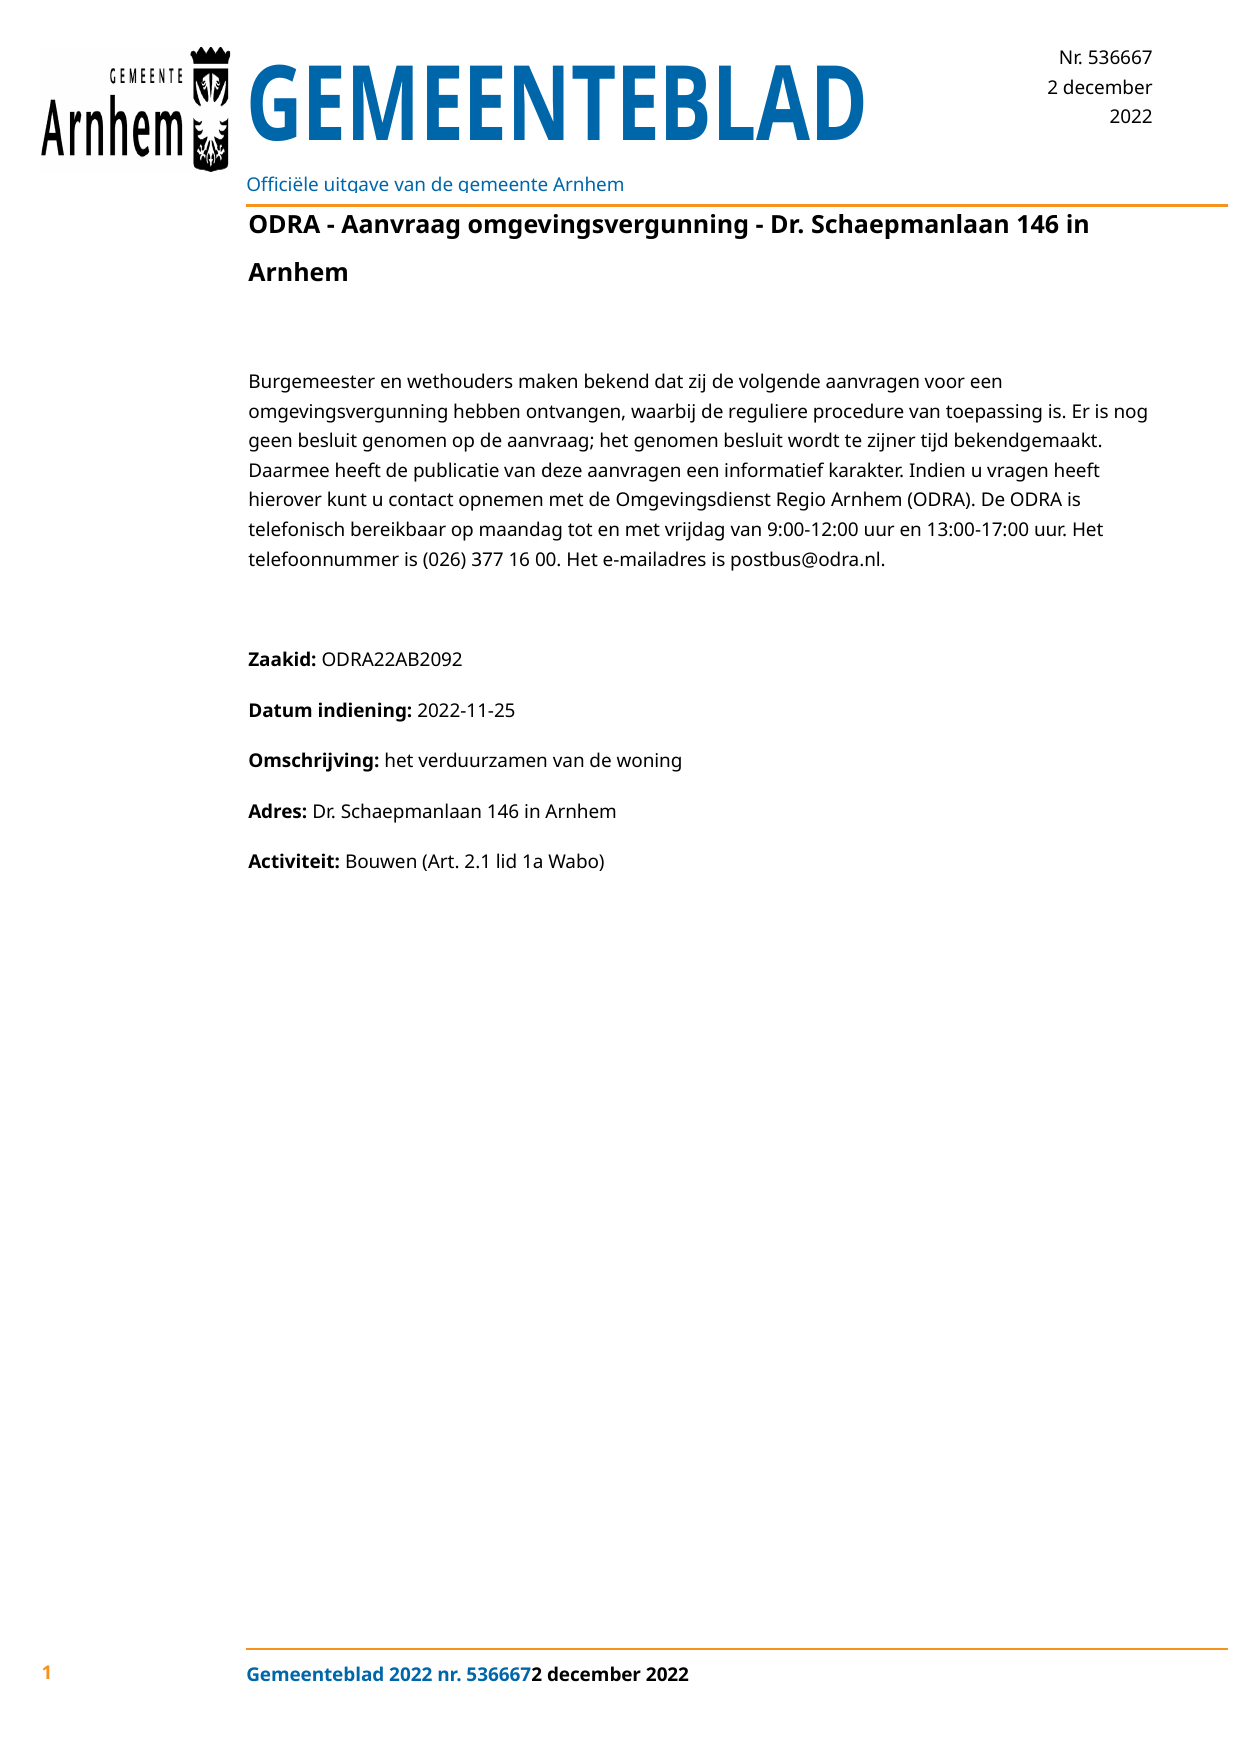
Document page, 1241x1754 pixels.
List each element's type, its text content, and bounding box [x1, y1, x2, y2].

text Burgemeester en wethouders maken bekend dat zij de volgende aanvragen voor een omgevingsvergunning hebben ontvangen, waarbij de reguliere procedure van toepassing is. Er is nog geen besluit genomen op de aanvraag; het genomen besluit wordt te zijner tijd bekendgemaakt. Daarmee heeft de publicatie van deze aanvragen een informatief karakter. Indien u vragen heeft hierover kunt u contact opnemen met de Omgevingsdienst Regio Arnhem (ODRA). De ODRA is telefonisch bereikbaar op maandag tot en met vrijdag van 9:00-12:00 uur en 13:00-17:00 uur. Het telefoonnummer is (026) 377 16 00. Het e-mailadres is postbus@odra.nl. [248, 368, 1152, 572]
text ODRA - Aanvraag omgevingsvergunning - Dr. Schaepmanlaan 146 in Arnhem [248, 207, 1152, 288]
text Adres: Dr. Schaepmanlaan 146 in Arnhem [248, 798, 1152, 824]
text Datum indiening: 2022-11-25 [248, 697, 1152, 723]
picture [41, 47, 231, 172]
text Activiteit: Bouwen (Art. 2.1 lid 1a Wabo) [248, 848, 1152, 874]
text Zaakid: ODRA22AB2092 [248, 647, 1152, 672]
text Omschrijving: het verduurzamen van de woning [248, 747, 1152, 773]
